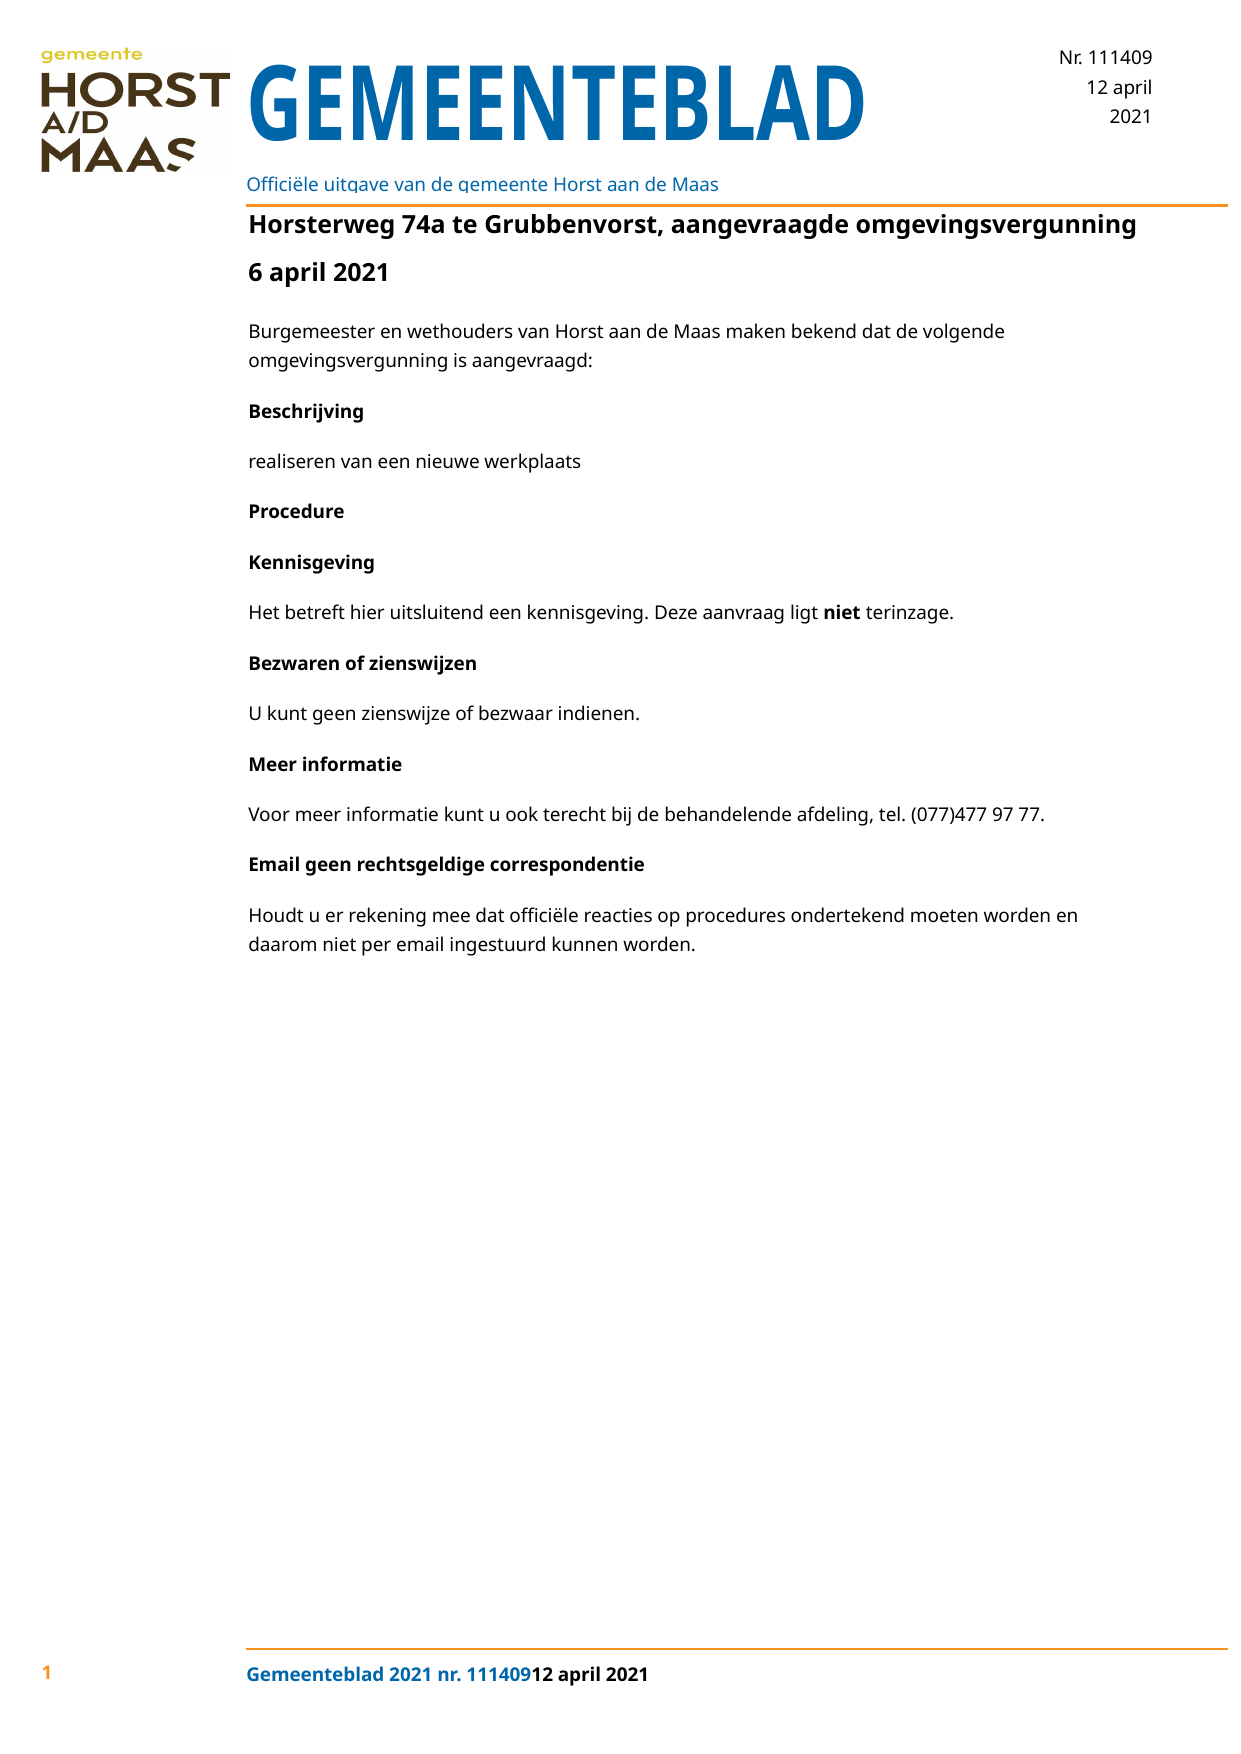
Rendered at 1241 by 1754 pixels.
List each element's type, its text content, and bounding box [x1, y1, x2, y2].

picture [41, 47, 231, 172]
text Voor meer informatie kunt u ook terecht bij de behandelende afdeling, tel. (077)477 97 77. [248, 801, 1152, 827]
text Horsterweg 74a te Grubbenvorst, aangevraagde omgevingsvergunning 6 april 2021 [248, 207, 1152, 288]
text Het betreft hier uitsluitend een kennisgeving. Deze aanvraag ligt niet terinzage. [248, 599, 1152, 625]
text Email geen rechtsgeldige correspondentie [248, 852, 1152, 877]
text Procedure [248, 499, 1152, 524]
text Burgemeester en wethouders van Horst aan de Maas maken bekend dat de volgende omgevingsvergunning is aangevraagd: [248, 318, 1152, 373]
text Meer informatie [248, 751, 1152, 777]
text Beschrijving [248, 398, 1152, 424]
text Houdt u er rekening mee dat officiële reacties op procedures ondertekend moeten worden en daarom niet per email ingestuurd kunnen worden. [248, 902, 1152, 957]
text Kennisgeving [248, 549, 1152, 575]
text Bezwaren of zienswijzen [248, 650, 1152, 676]
text realiseren van een nieuwe werkplaats [248, 448, 1152, 474]
text U kunt geen zienswijze of bezwaar indienen. [248, 700, 1152, 726]
